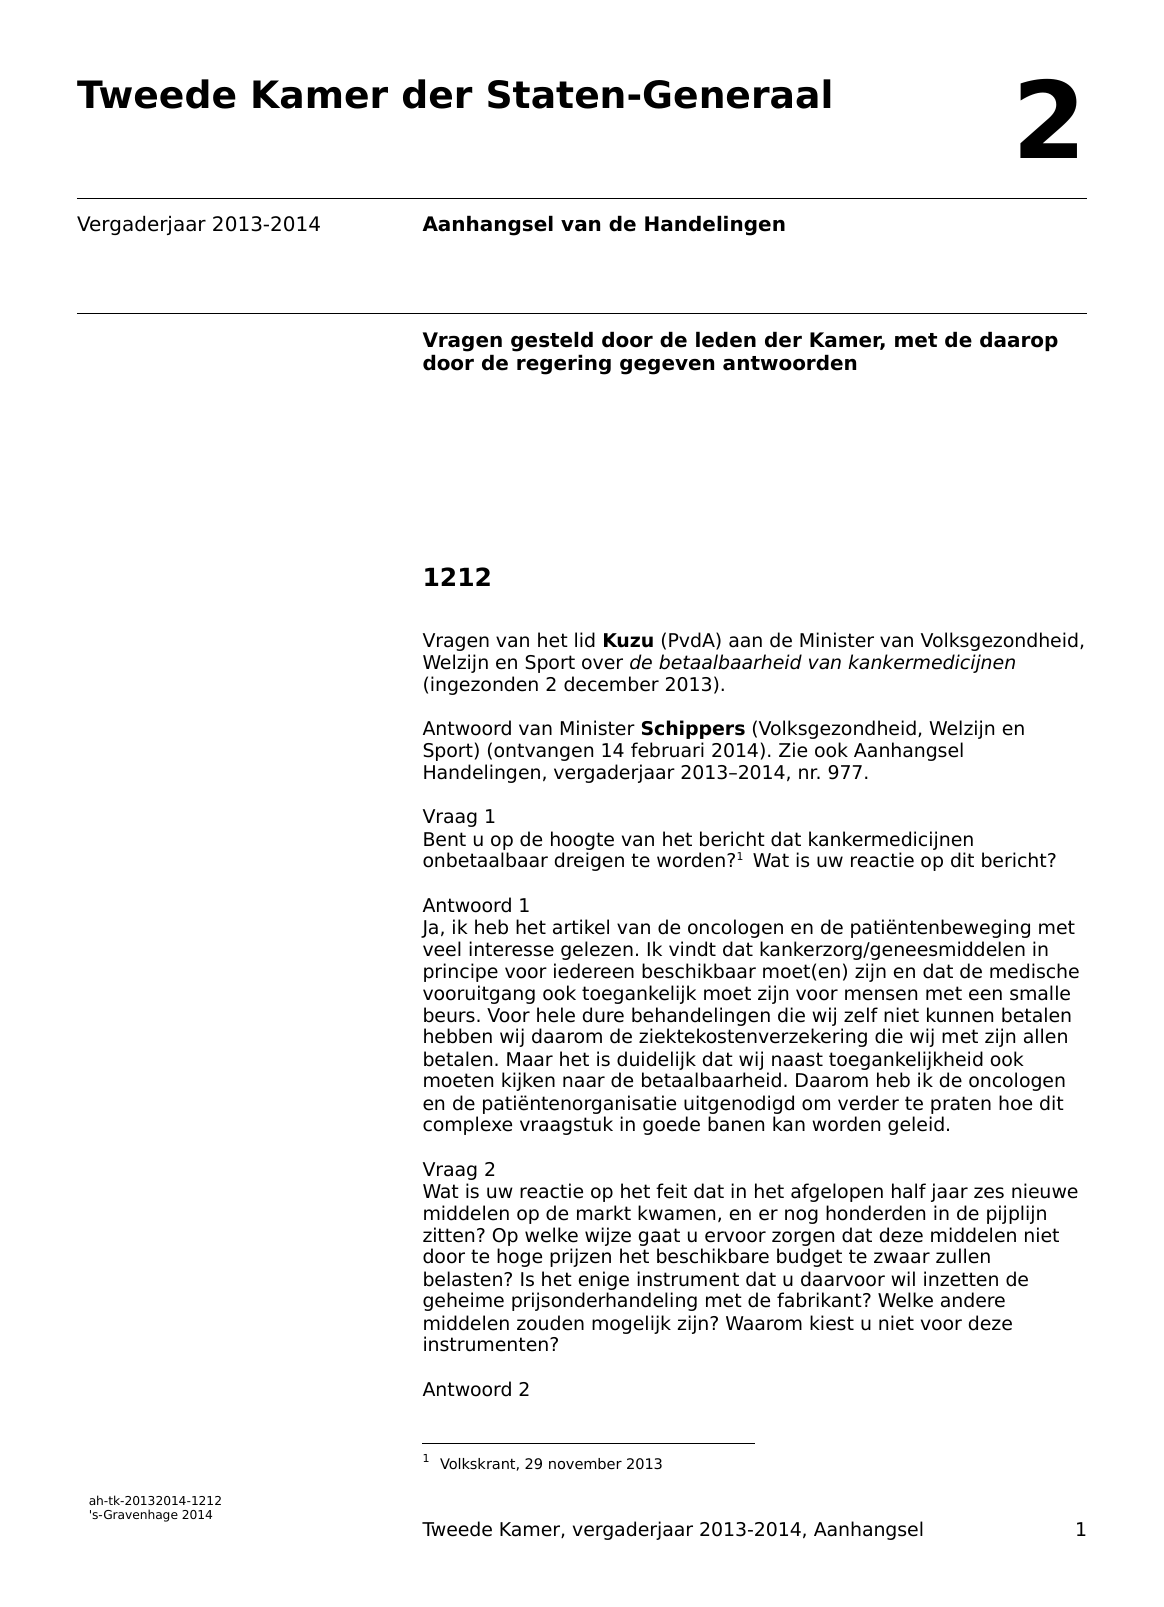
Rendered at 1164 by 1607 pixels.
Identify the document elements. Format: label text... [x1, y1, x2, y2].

text Antwoord 2 [422, 1378, 1087, 1401]
text Wat is uw reactie op het feit dat in het afgelopen half jaar zes nieuwe middelen op de markt kwamen, en er nog honderden in de pijplijn zitten? Op welke wijze gaat u ervoor zorgen dat deze middelen niet door te hoge prijzen het beschikbare budget te zwaar zullen belasten? Is het enige instrument dat u daarvoor wil inzetten de geheime prijsonderhandeling met de fabrikant? Welke andere middelen zouden mogelijk zijn? Waarom kiest u niet voor deze instrumenten? [422, 1181, 1087, 1356]
table_header 2 [886, 59, 1087, 198]
text ah-tk-20132014-1212 [88, 1494, 323, 1508]
table_cell Vragen gesteld door de leden der Kamer, met de daarop door de regering gegeven antwoorden [422, 314, 1087, 375]
table_cell Aanhangsel van de Handelingen [422, 199, 1087, 313]
text Antwoord van Minister Schippers (Volksgezondheid, Welzijn en Sport) (ontvangen 14 februari 2014). Zie ook Aanhangsel Handelingen, vergaderjaar 2013–2014, nr. 977. [422, 718, 1087, 784]
table_cell [77, 314, 422, 375]
text Volkskrant, 29 november 2013 [422, 1452, 1087, 1474]
text Vraag 2 [422, 1158, 1087, 1181]
text Antwoord 1 [422, 894, 1087, 917]
text 's-Gravenhage 2014 [88, 1508, 323, 1522]
text Ja, ik heb het artikel van de oncologen en de patiëntenbeweging met veel interesse gelezen. Ik vindt dat kankerzorg/geneesmiddelen in principe voor iedereen beschikbaar moet(en) zijn en dat de medische vooruitgang ook toegankelijk moet zijn voor mensen met een smalle beurs. Voor hele dure behandelingen die wij zelf niet kunnen betalen hebben wij daarom de ziektekostenverzekering die wij met zijn allen betalen. Maar het is duidelijk dat wij naast toegankelijkheid ook moeten kijken naar de betaalbaarheid. Daarom heb ik de oncologen en de patiëntenorganisatie uitgenodigd om verder te praten hoe dit complexe vraagstuk in goede banen kan worden geleid. [422, 917, 1087, 1136]
text Vragen van het lid Kuzu (PvdA) aan de Minister van Volksgezondheid, Welzijn en Sport over de betaalbaarheid van kankermedicijnen (ingezonden 2 december 2013). [422, 630, 1087, 696]
text Bent u op de hoogte van het bericht dat kankermedicijnen onbetaalbaar dreigen te worden? Wat is uw reactie op dit bericht? [422, 828, 1087, 872]
text 1212 [422, 563, 1087, 592]
text Vraag 1 [422, 806, 1087, 828]
table_cell Vergaderjaar 2013-2014 [77, 199, 422, 313]
table_header Tweede Kamer der Staten-Generaal [77, 59, 886, 198]
